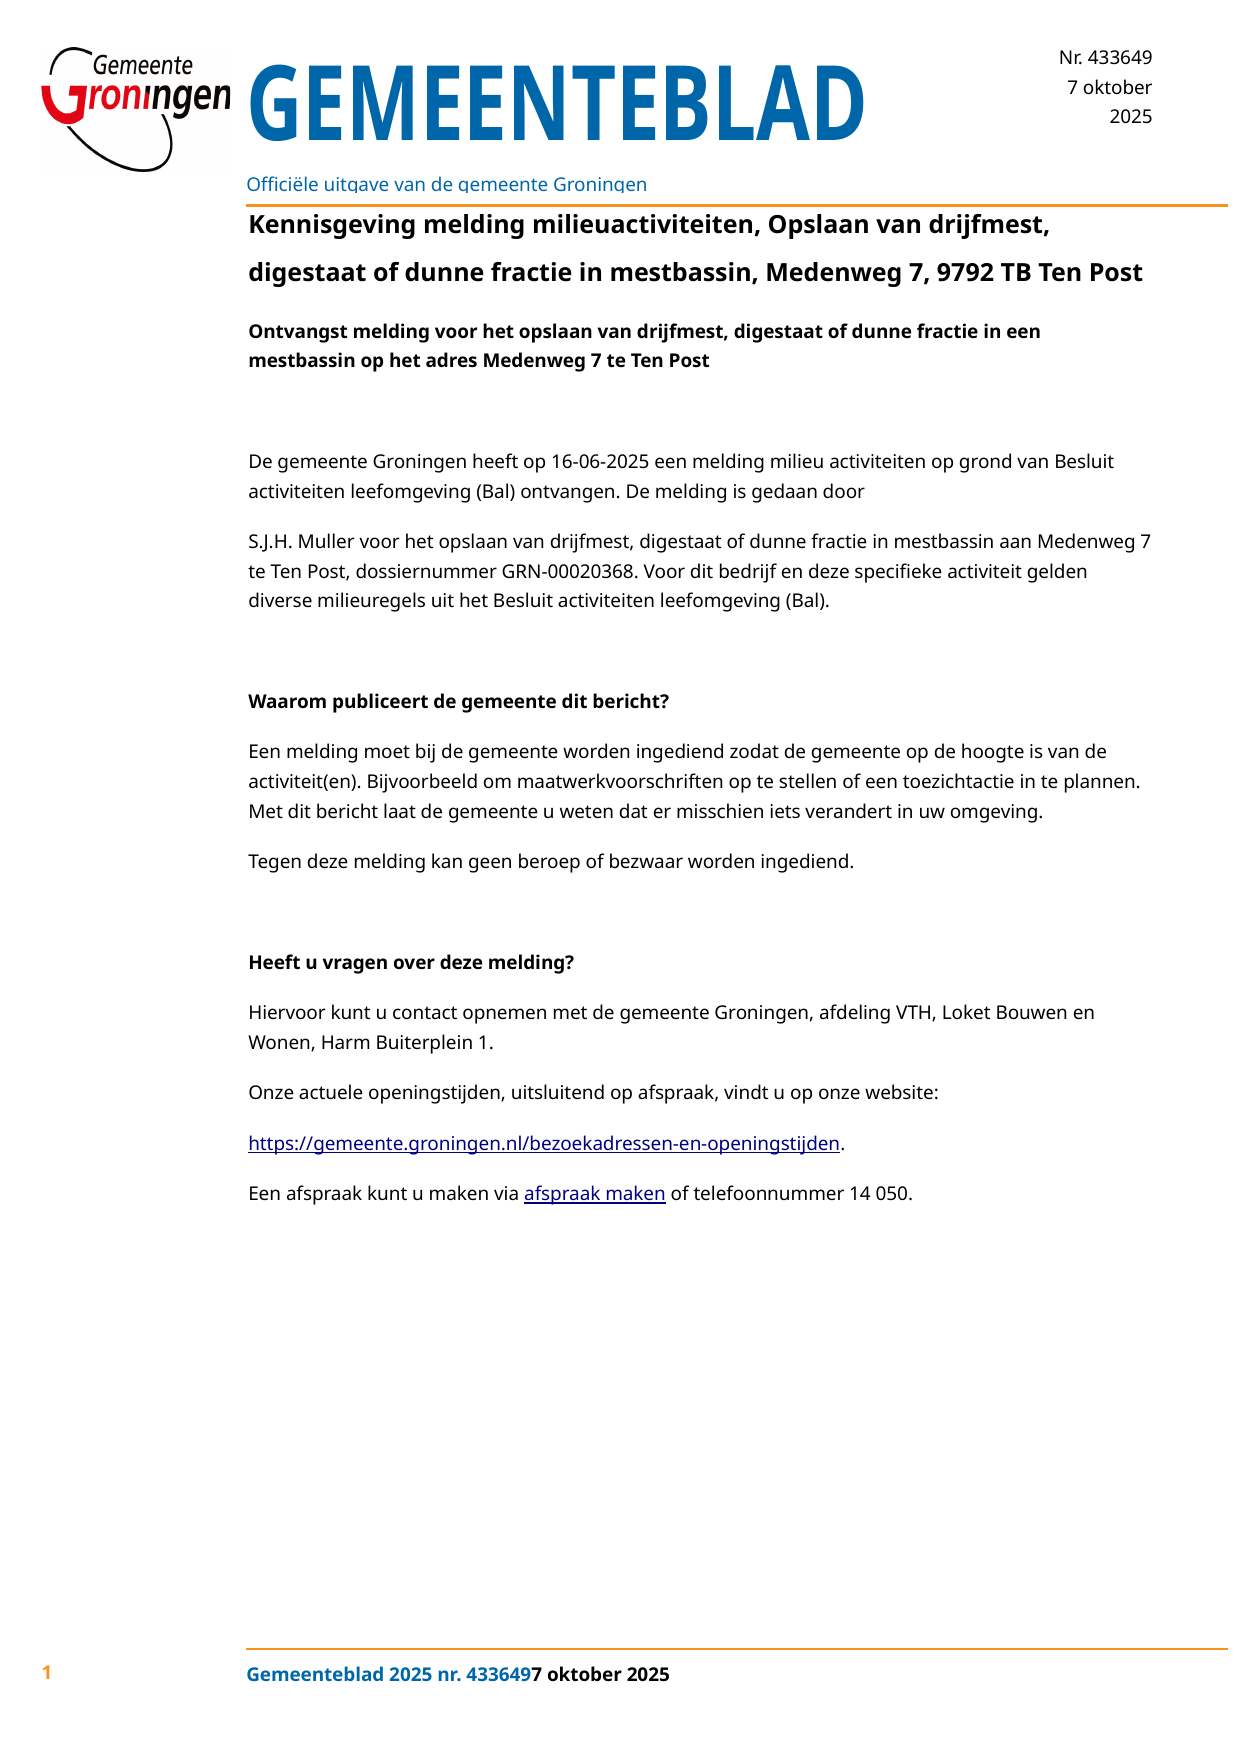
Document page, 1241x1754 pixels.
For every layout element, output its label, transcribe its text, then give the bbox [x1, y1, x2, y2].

text De gemeente Groningen heeft op 16-06-2025 een melding milieu activiteiten op grond van Besluit activiteiten leefomgeving (Bal) ontvangen. De melding is gedaan door [248, 448, 1152, 504]
text Onze actuele openingstijden, uitsluitend op afspraak, vindt u op onze website: [248, 1079, 1152, 1105]
text Ontvangst melding voor het opslaan van drijfmest, digestaat of dunne fractie in een mestbassin op het adres Medenweg 7 te Ten Post [248, 318, 1152, 373]
text Een afspraak kunt u maken via afspraak maken of telefoonnummer 14 050. [248, 1180, 1152, 1206]
picture [41, 47, 231, 172]
text Heeft u vragen over deze melding? [248, 949, 1152, 975]
text Tegen deze melding kan geen beroep of bezwaar worden ingediend. [248, 848, 1152, 874]
text Waarom publiceert de gemeente dit bericht? [248, 688, 1152, 714]
text Een melding moet bij de gemeente worden ingediend zodat de gemeente op de hoogte is van de activiteit(en). Bijvoorbeeld om maatwerkvoorschriften op te stellen of een toezichtactie in te plannen. Met dit bericht laat de gemeente u weten dat er misschien iets verandert in uw omgeving. [248, 739, 1152, 824]
text https://gemeente.groningen.nl/bezoekadressen-en-openingstijden. [248, 1130, 1152, 1156]
text Hiervoor kunt u contact opnemen met de gemeente Groningen, afdeling VTH, Loket Bouwen en Wonen, Harm Buiterplein 1. [248, 999, 1152, 1055]
text Kennisgeving melding milieuactiviteiten, Opslaan van drijfmest, digestaat of dunne fractie in mestbassin, Medenweg 7, 9792 TB Ten Post [248, 207, 1152, 288]
text S.J.H. Muller voor het opslaan van drijfmest, digestaat of dunne fractie in mestbassin aan Medenweg 7 te Ten Post, dossiernummer GRN-00020368. Voor dit bedrijf en deze specifieke activiteit gelden diverse milieuregels uit het Besluit activiteiten leefomgeving (Bal). [248, 528, 1152, 613]
